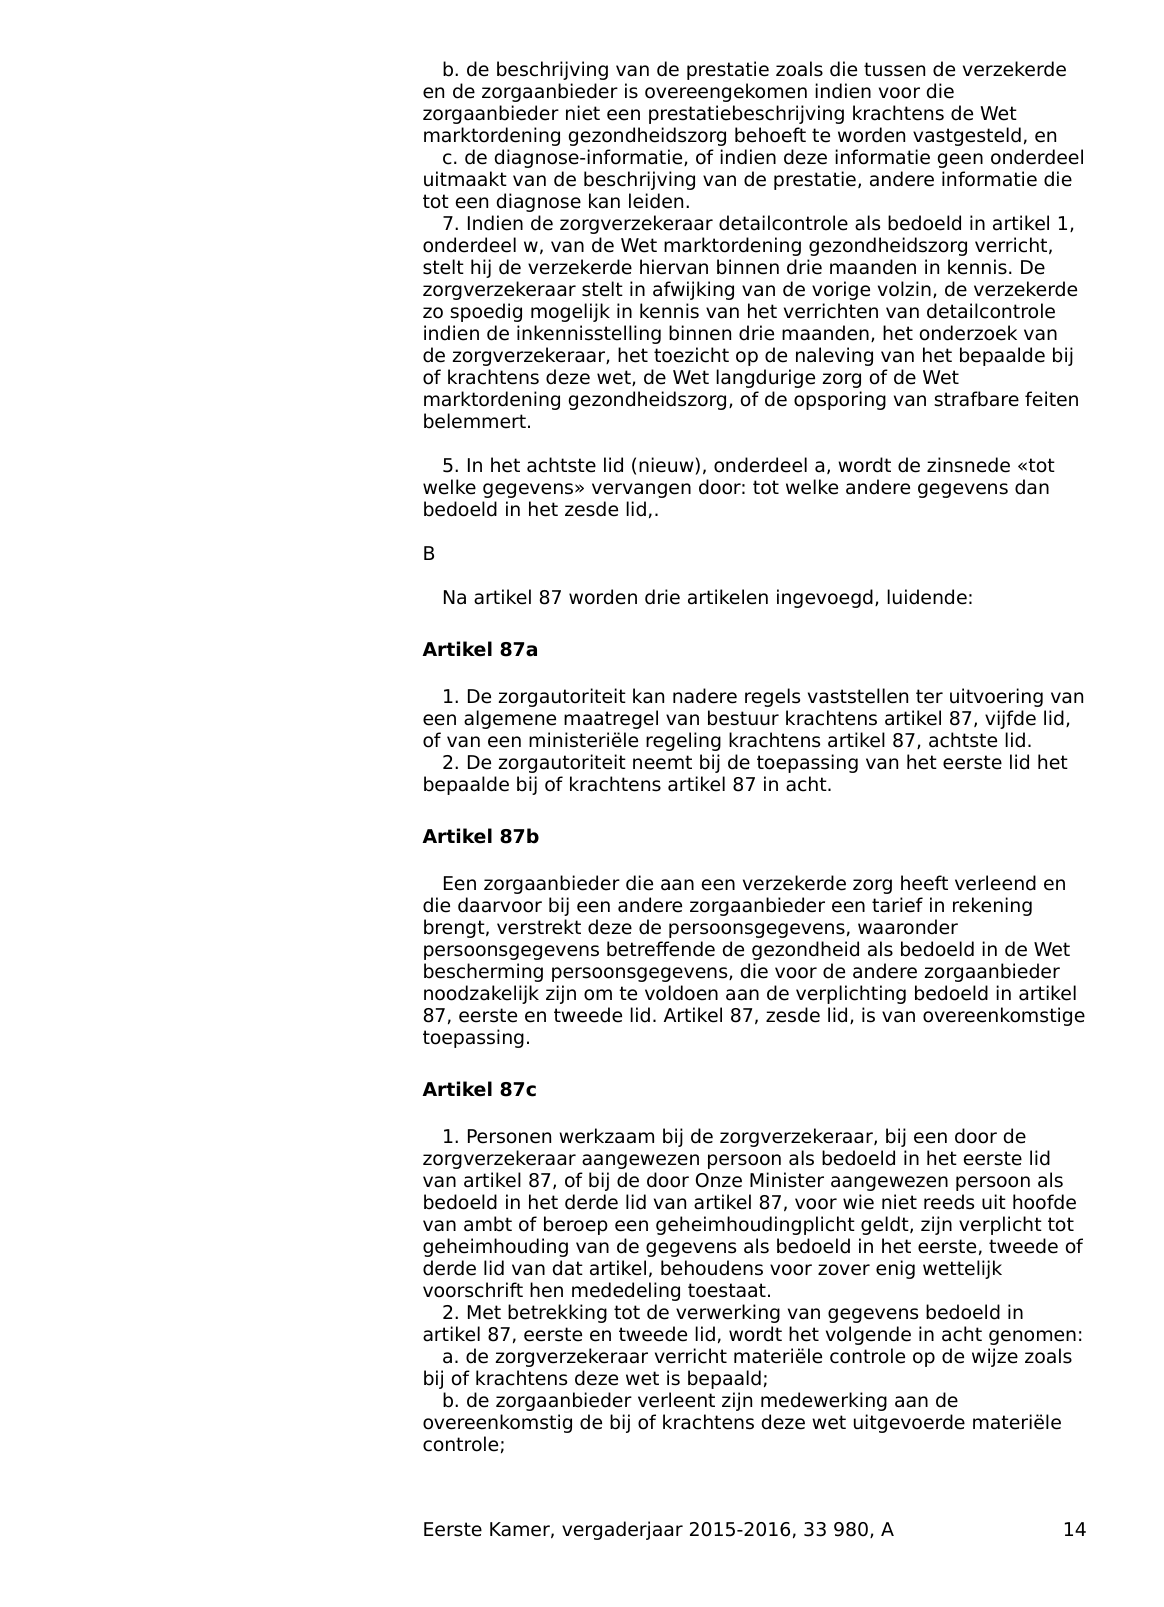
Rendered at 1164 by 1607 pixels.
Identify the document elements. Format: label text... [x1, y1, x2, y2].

text 7. Indien de zorgverzekeraar detailcontrole als bedoeld in artikel 1, onderdeel w, van de Wet marktordening gezondheidszorg verricht, stelt hij de verzekerde hiervan binnen drie maanden in kennis. De zorgverzekeraar stelt in afwijking van de vorige volzin, de verzekerde zo spoedig mogelijk in kennis van het verrichten van detailcontrole indien de inkennisstelling binnen drie maanden, het onderzoek van de zorgverzekeraar, het toezicht op de naleving van het bepaalde bij of krachtens deze wet, de Wet langdurige zorg of de Wet marktordening gezondheidszorg, of de opsporing van strafbare feiten belemmert. [422, 213, 1087, 433]
text Een zorgaanbieder die aan een verzekerde zorg heeft verleend en die daarvoor bij een andere zorgaanbieder een tarief in rekening brengt, verstrekt deze de persoonsgegevens, waaronder persoonsgegevens betreffende de gezondheid als bedoeld in de Wet bescherming persoonsgegevens, die voor de andere zorgaanbieder noodzakelijk zijn om te voldoen aan de verplichting bedoeld in artikel 87, eerste en tweede lid. Artikel 87, zesde lid, is van overeenkomstige toepassing. [422, 873, 1087, 1049]
subtitle Artikel 87c [422, 1079, 1087, 1101]
text 1. Personen werkzaam bij de zorgverzekeraar, bij een door de zorgverzekeraar aangewezen persoon als bedoeld in het eerste lid van artikel 87, of bij de door Onze Minister aangewezen persoon als bedoeld in het derde lid van artikel 87, voor wie niet reeds uit hoofde van ambt of beroep een geheimhoudingplicht geldt, zijn verplicht tot geheimhouding van de gegevens als bedoeld in het eerste, tweede of derde lid van dat artikel, behoudens voor zover enig wettelijk voorschrift hen mededeling toestaat. [422, 1126, 1087, 1302]
text b. de beschrijving van de prestatie zoals die tussen de verzekerde en de zorgaanbieder is overeengekomen indien voor die zorgaanbieder niet een prestatiebeschrijving krachtens de Wet marktordening gezondheidszorg behoeft te worden vastgesteld, en [422, 59, 1087, 147]
subtitle Artikel 87a [422, 639, 1087, 661]
text 5. In het achtste lid (nieuw), onderdeel a, wordt de zinsnede «tot welke gegevens» vervangen door: tot welke andere gegevens dan bedoeld in het zesde lid,. [422, 455, 1087, 521]
text b. de zorgaanbieder verleent zijn medewerking aan de overeenkomstig de bij of krachtens deze wet uitgevoerde materiële controle; [422, 1389, 1087, 1456]
text B [422, 543, 1087, 565]
text c. de diagnose-informatie, of indien deze informatie geen onderdeel uitmaakt van de beschrijving van de prestatie, andere informatie die tot een diagnose kan leiden. [422, 147, 1087, 213]
text a. de zorgverzekeraar verricht materiële controle op de wijze zoals bij of krachtens deze wet is bepaald; [422, 1346, 1087, 1389]
text 2. De zorgautoriteit neemt bij de toepassing van het eerste lid het bepaalde bij of krachtens artikel 87 in acht. [422, 752, 1087, 796]
subtitle Artikel 87b [422, 826, 1087, 848]
text 1. De zorgautoriteit kan nadere regels vaststellen ter uitvoering van een algemene maatregel van bestuur krachtens artikel 87, vijfde lid, of van een ministeriële regeling krachtens artikel 87, achtste lid. [422, 686, 1087, 752]
text 2. Met betrekking tot de verwerking van gegevens bedoeld in artikel 87, eerste en tweede lid, wordt het volgende in acht genomen: [422, 1302, 1087, 1346]
text Na artikel 87 worden drie artikelen ingevoegd, luidende: [422, 587, 1087, 609]
